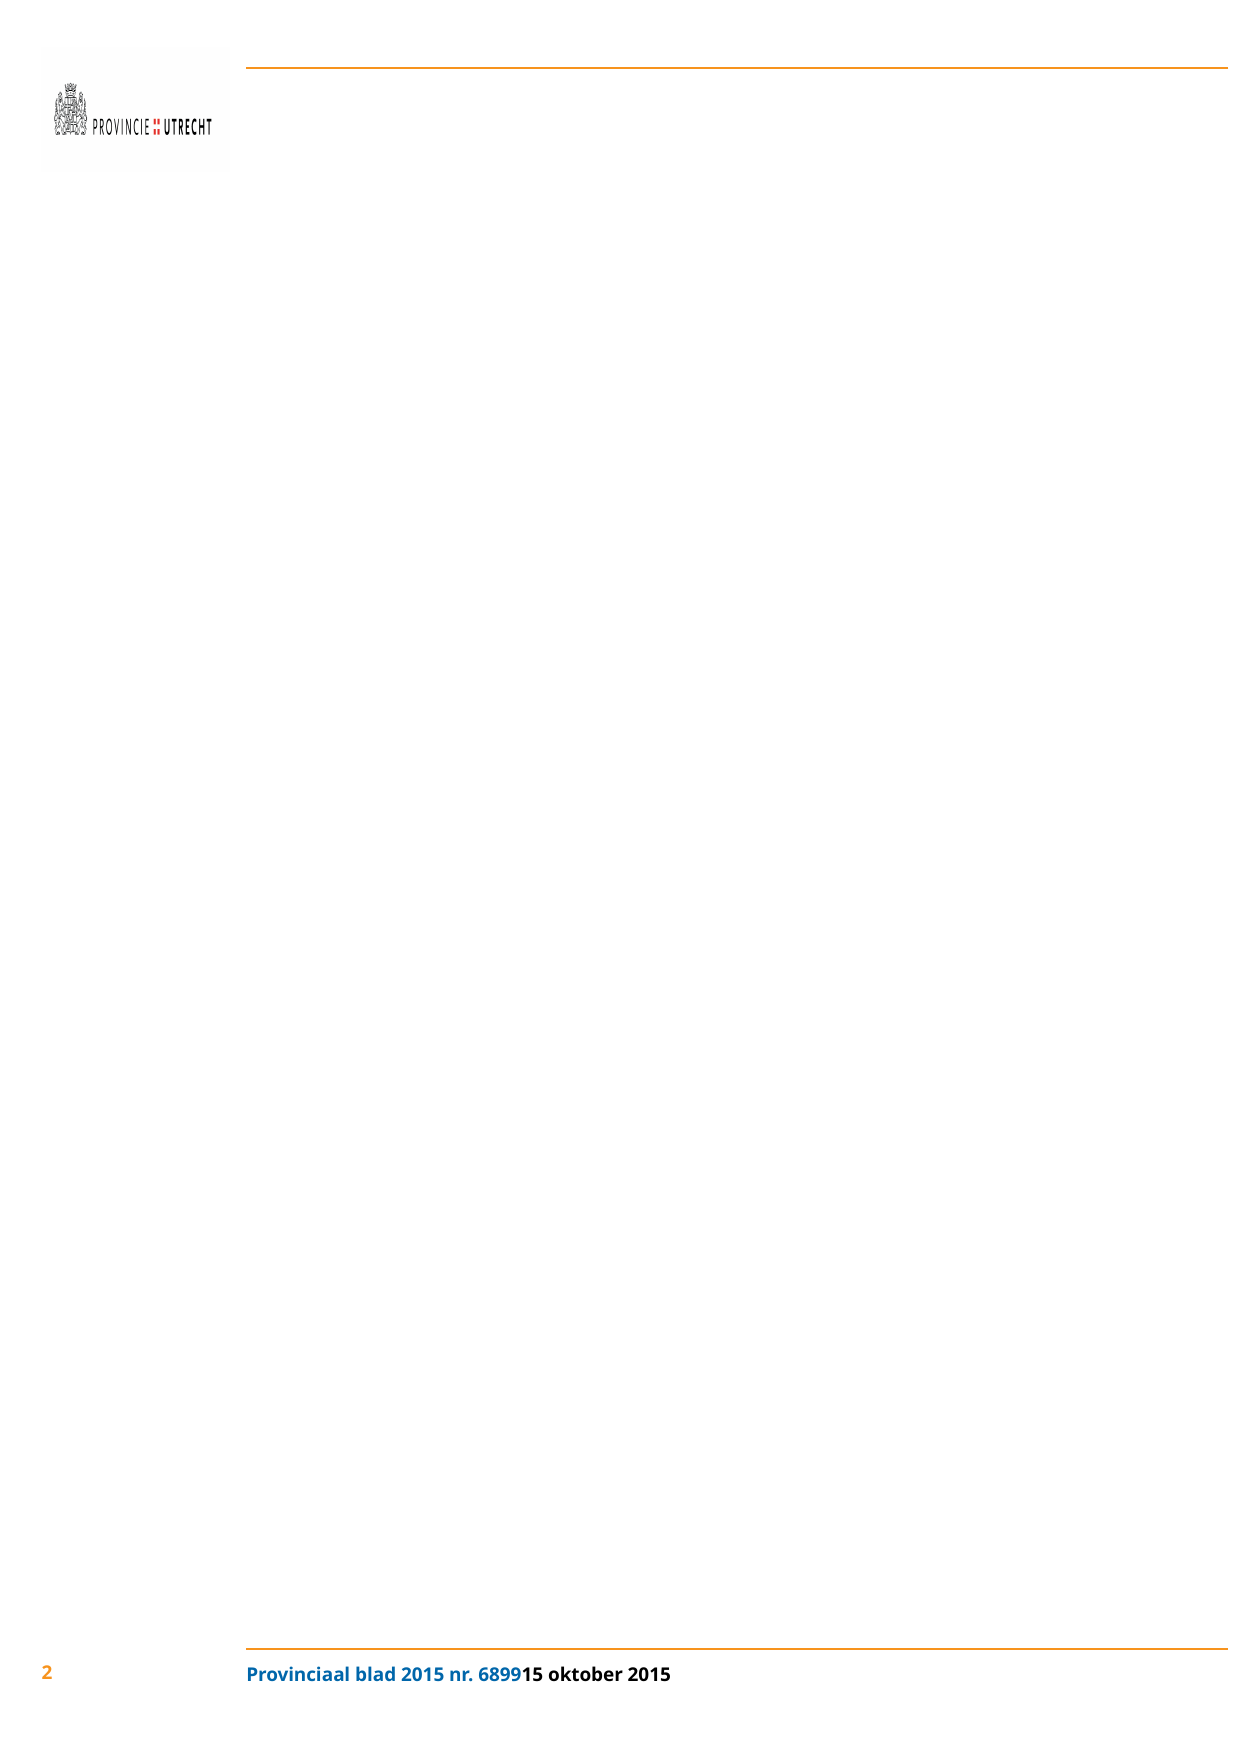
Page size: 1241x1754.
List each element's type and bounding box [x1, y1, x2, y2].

picture [41, 47, 231, 172]
